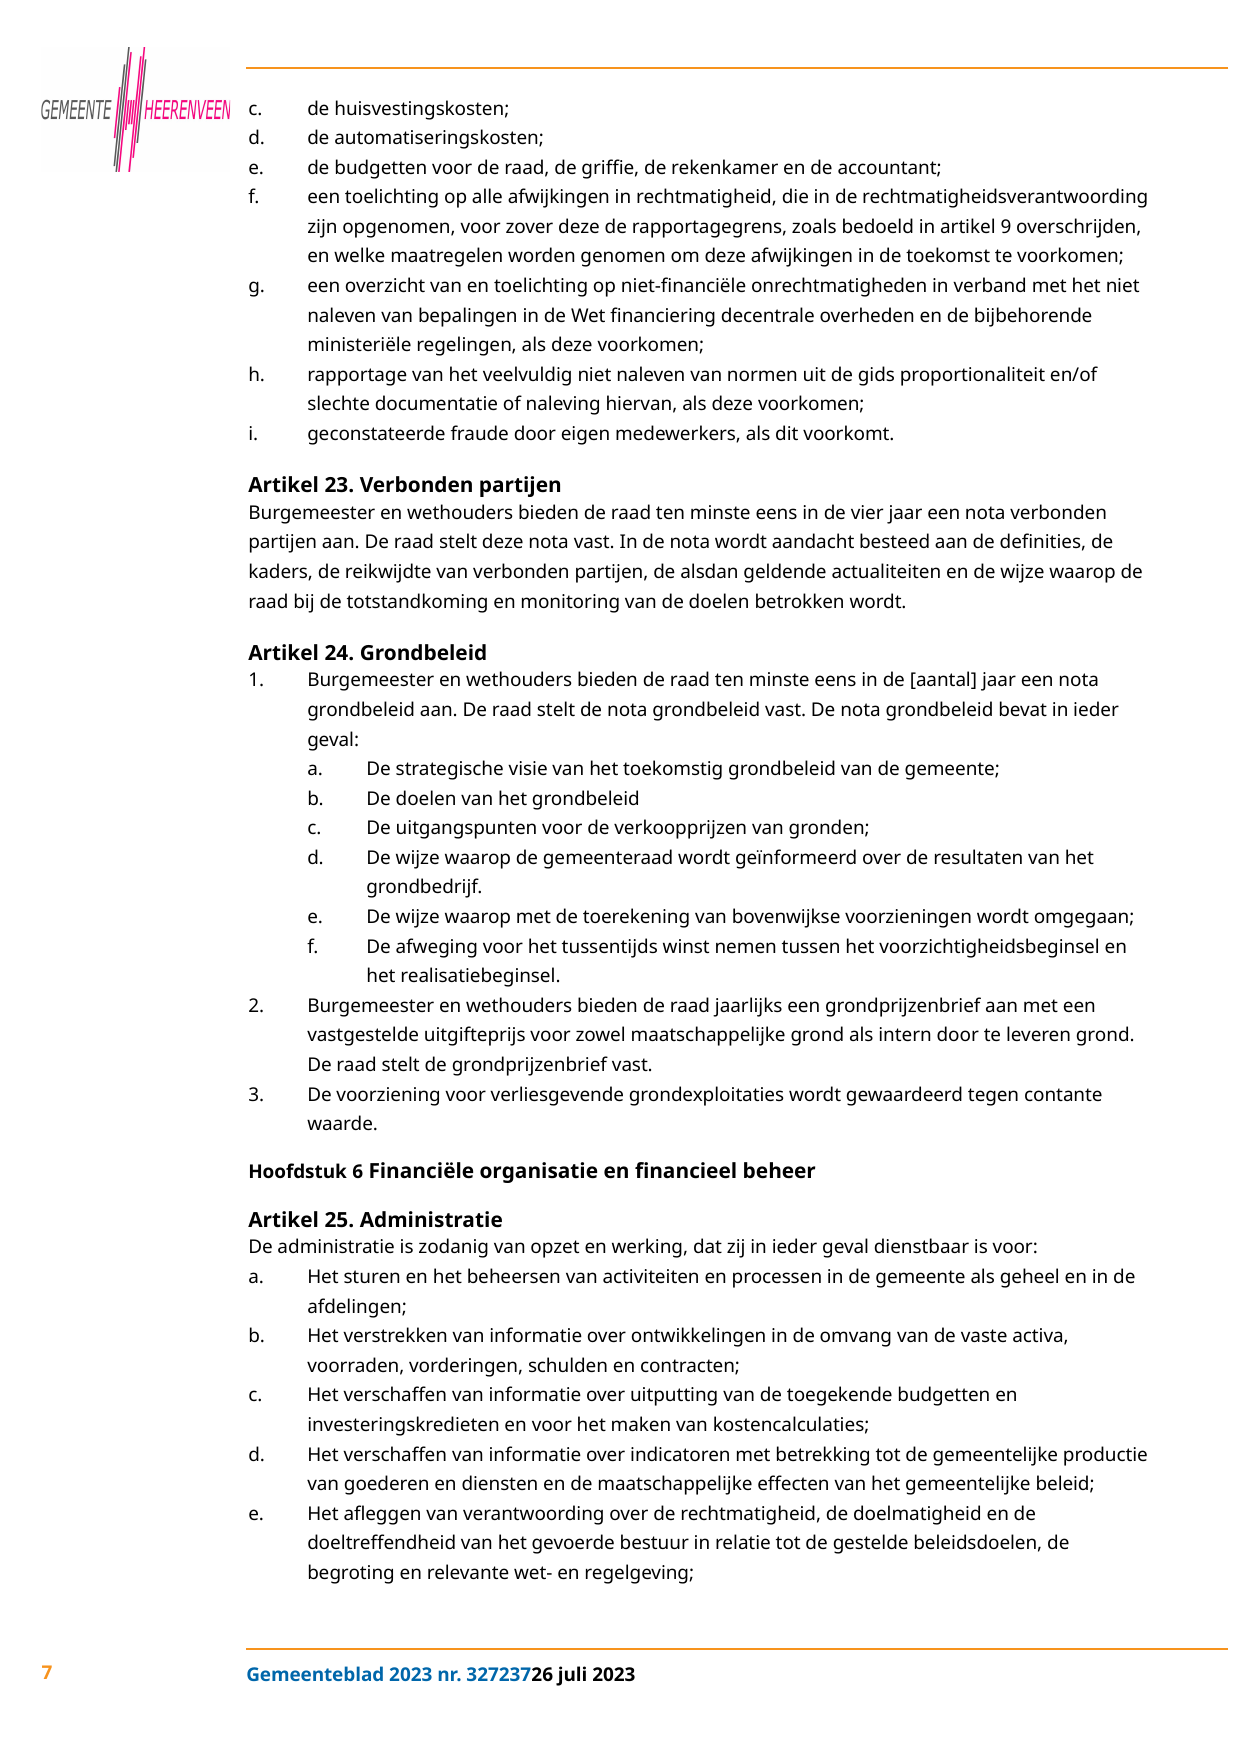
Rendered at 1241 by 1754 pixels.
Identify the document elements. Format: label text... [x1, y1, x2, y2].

list De doelen van het grondbeleid [307, 785, 1152, 811]
list rapportage van het veelvuldig niet naleven van normen uit de gids proportionaliteit en/of slechte documentatie of naleving hiervan, als deze voorkomen; [248, 361, 1152, 416]
list De voorziening voor verliesgevende grondexploitaties wordt gewaardeerd tegen contante waarde. [248, 1081, 1152, 1136]
list een toelichting op alle afwijkingen in rechtmatigheid, die in de rechtmatigheidsverantwoording zijn opgenomen, voor zover deze de rapportagegrens, zoals bedoeld in artikel 9 overschrijden, en welke maatregelen worden genomen om deze afwijkingen in de toekomst te voorkomen; [248, 183, 1152, 268]
list Burgemeester en wethouders bieden de raad jaarlijks een grondprijzenbrief aan met een vastgestelde uitgifteprijs voor zowel maatschappelijke grond als intern door te leveren grond. De raad stelt de grondprijzenbrief vast. [248, 992, 1152, 1077]
list geconstateerde fraude door eigen medewerkers, als dit voorkomt. [248, 420, 1152, 446]
picture [41, 47, 231, 172]
list Het verschaffen van informatie over uitputting van de toegekende budgetten en investeringskredieten en voor het maken van kostencalculaties; [248, 1382, 1152, 1437]
list Het sturen en het beheersen van activiteiten en processen in de gemeente als geheel en in de afdelingen; [248, 1263, 1152, 1319]
list De uitgangspunten voor de verkoopprijzen van gronden; [307, 814, 1152, 840]
list de budgetten voor de raad, de griffie, de rekenkamer en de accountant; [248, 154, 1152, 180]
list De strategische visie van het toekomstig grondbeleid van de gemeente; [307, 755, 1152, 781]
text Artikel 25. Administratie [248, 1205, 1152, 1234]
text Burgemeester en wethouders bieden de raad ten minste eens in de vier jaar een nota verbonden partijen aan. De raad stelt deze nota vast. In de nota wordt aandacht besteed aan de definities, de kaders, de reikwijdte van verbonden partijen, de alsdan geldende actualiteiten en de wijze waarop de raad bij de totstandkoming en monitoring van de doelen betrokken wordt. [248, 499, 1152, 613]
list Het verschaffen van informatie over indicatoren met betrekking tot de gemeentelijke productie van goederen en diensten en de maatschappelijke effecten van het gemeentelijke beleid; [248, 1441, 1152, 1496]
text Artikel 24. Grondbeleid [248, 638, 1152, 667]
text De administratie is zodanig van opzet en werking, dat zij in ieder geval dienstbaar is voor: [248, 1234, 1152, 1259]
list de automatiseringskosten; [248, 124, 1152, 150]
list Het verstrekken van informatie over ontwikkelingen in de omvang van de vaste activa, voorraden, vorderingen, schulden en contracten; [248, 1322, 1152, 1378]
text Hoofdstuk 6 Financiële organisatie en financieel beheer [248, 1156, 1152, 1184]
list Burgemeester en wethouders bieden de raad ten minste eens in de [aantal] jaar een nota grondbeleid aan. De raad stelt de nota grondbeleid vast. De nota grondbeleid bevat in ieder geval: [248, 667, 1152, 752]
list de huisvestingskosten; [248, 95, 1152, 121]
text Artikel 23. Verbonden partijen [248, 471, 1152, 499]
list De wijze waarop met de toerekening van bovenwijkse voorzieningen wordt omgegaan; [307, 903, 1152, 929]
list De afweging voor het tussentijds winst nemen tussen het voorzichtigheidsbeginsel en het realisatiebeginsel. [307, 933, 1152, 988]
list een overzicht van en toelichting op niet-financiële onrechtmatigheden in verband met het niet naleven van bepalingen in de Wet financiering decentrale overheden en de bijbehorende ministeriële regelingen, als deze voorkomen; [248, 272, 1152, 357]
list Het afleggen van verantwoording over de rechtmatigheid, de doelmatigheid en de doeltreffendheid van het gevoerde bestuur in relatie tot de gestelde beleidsdoelen, de begroting en relevante wet- en regelgeving; [248, 1500, 1152, 1585]
list De wijze waarop de gemeenteraad wordt geïnformeerd over de resultaten van het grondbedrijf. [307, 844, 1152, 899]
